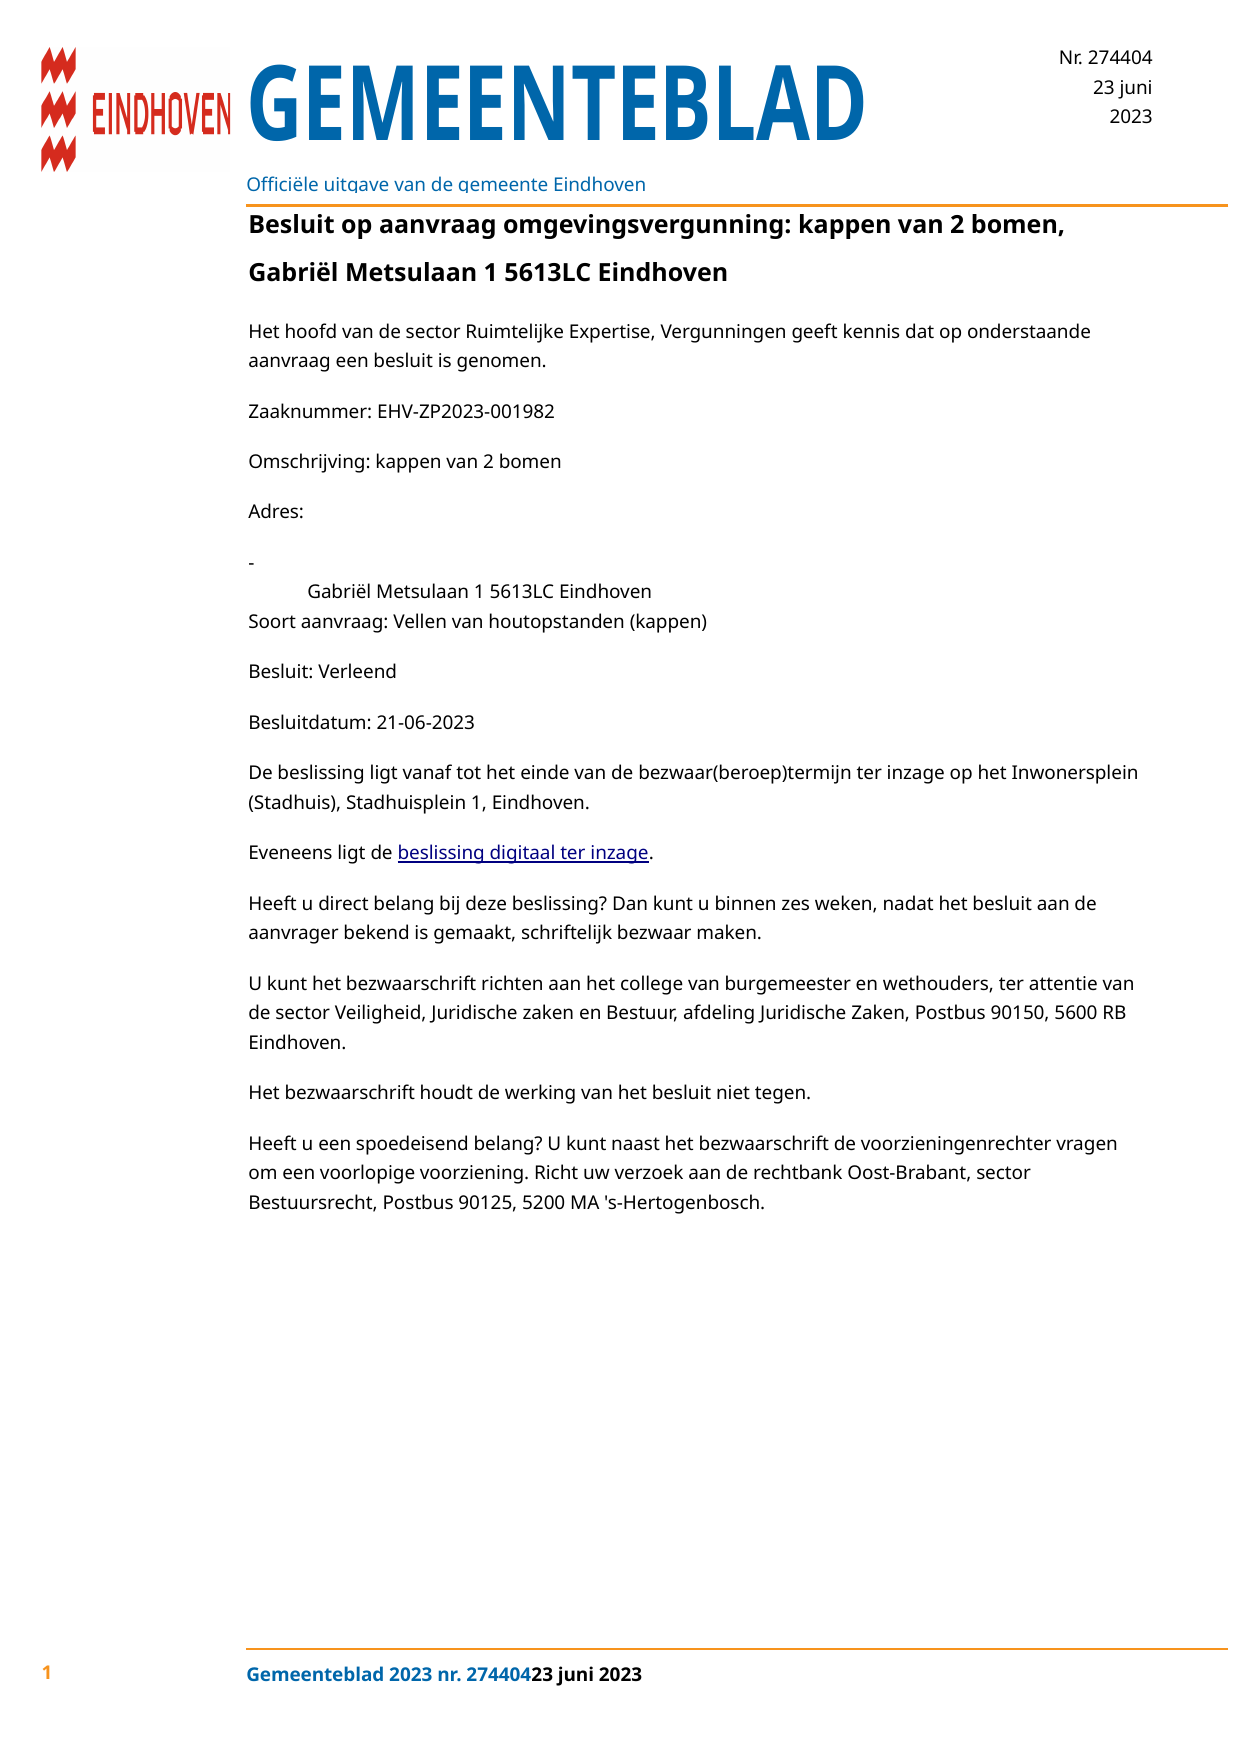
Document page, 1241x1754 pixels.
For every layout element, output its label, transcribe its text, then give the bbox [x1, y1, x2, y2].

text Het hoofd van de sector Ruimtelijke Expertise, Vergunningen geeft kennis dat op onderstaande aanvraag een besluit is genomen. [248, 318, 1152, 373]
text Het bezwaarschrift houdt de werking van het besluit niet tegen. [248, 1079, 1152, 1105]
text Adres: [248, 499, 1152, 524]
text Zaaknummer: EHV-ZP2023-001982 [248, 398, 1152, 424]
text Besluitdatum: 21-06-2023 [248, 709, 1152, 735]
text Eveneens ligt de beslissing digitaal ter inzage. [248, 839, 1152, 865]
text Heeft u direct belang bij deze beslissing? Dan kunt u binnen zes weken, nadat het besluit aan de aanvrager bekend is gemaakt, schriftelijk bezwaar maken. [248, 890, 1152, 945]
text De beslissing ligt vanaf tot het einde van de bezwaar(beroep)termijn ter inzage op het Inwonersplein (Stadhuis), Stadhuisplein 1, Eindhoven. [248, 759, 1152, 815]
text U kunt het bezwaarschrift richten aan het college van burgemeester en wethouders, ter attentie van de sector Veiligheid, Juridische zaken en Bestuur, afdeling Juridische Zaken, Postbus 90150, 5600 RB Eindhoven. [248, 970, 1152, 1055]
list Gabriël Metsulaan 1 5613LC Eindhoven [248, 579, 1152, 604]
text Heeft u een spoedeisend belang? U kunt naast het bezwaarschrift de voorzieningenrechter vragen om een voorlopige voorziening. Richt uw verzoek aan de rechtbank Oost-Brabant, sector Bestuursrecht, Postbus 90125, 5200 MA 's-Hertogenbosch. [248, 1130, 1152, 1215]
text Omschrijving: kappen van 2 bomen [248, 448, 1152, 474]
text Besluit: Verleend [248, 659, 1152, 684]
picture [41, 47, 231, 172]
text Besluit op aanvraag omgevingsvergunning: kappen van 2 bomen, Gabriël Metsulaan 1 5613LC Eindhoven [248, 207, 1152, 288]
text Soort aanvraag: Vellen van houtopstanden (kappen) [248, 608, 1152, 634]
